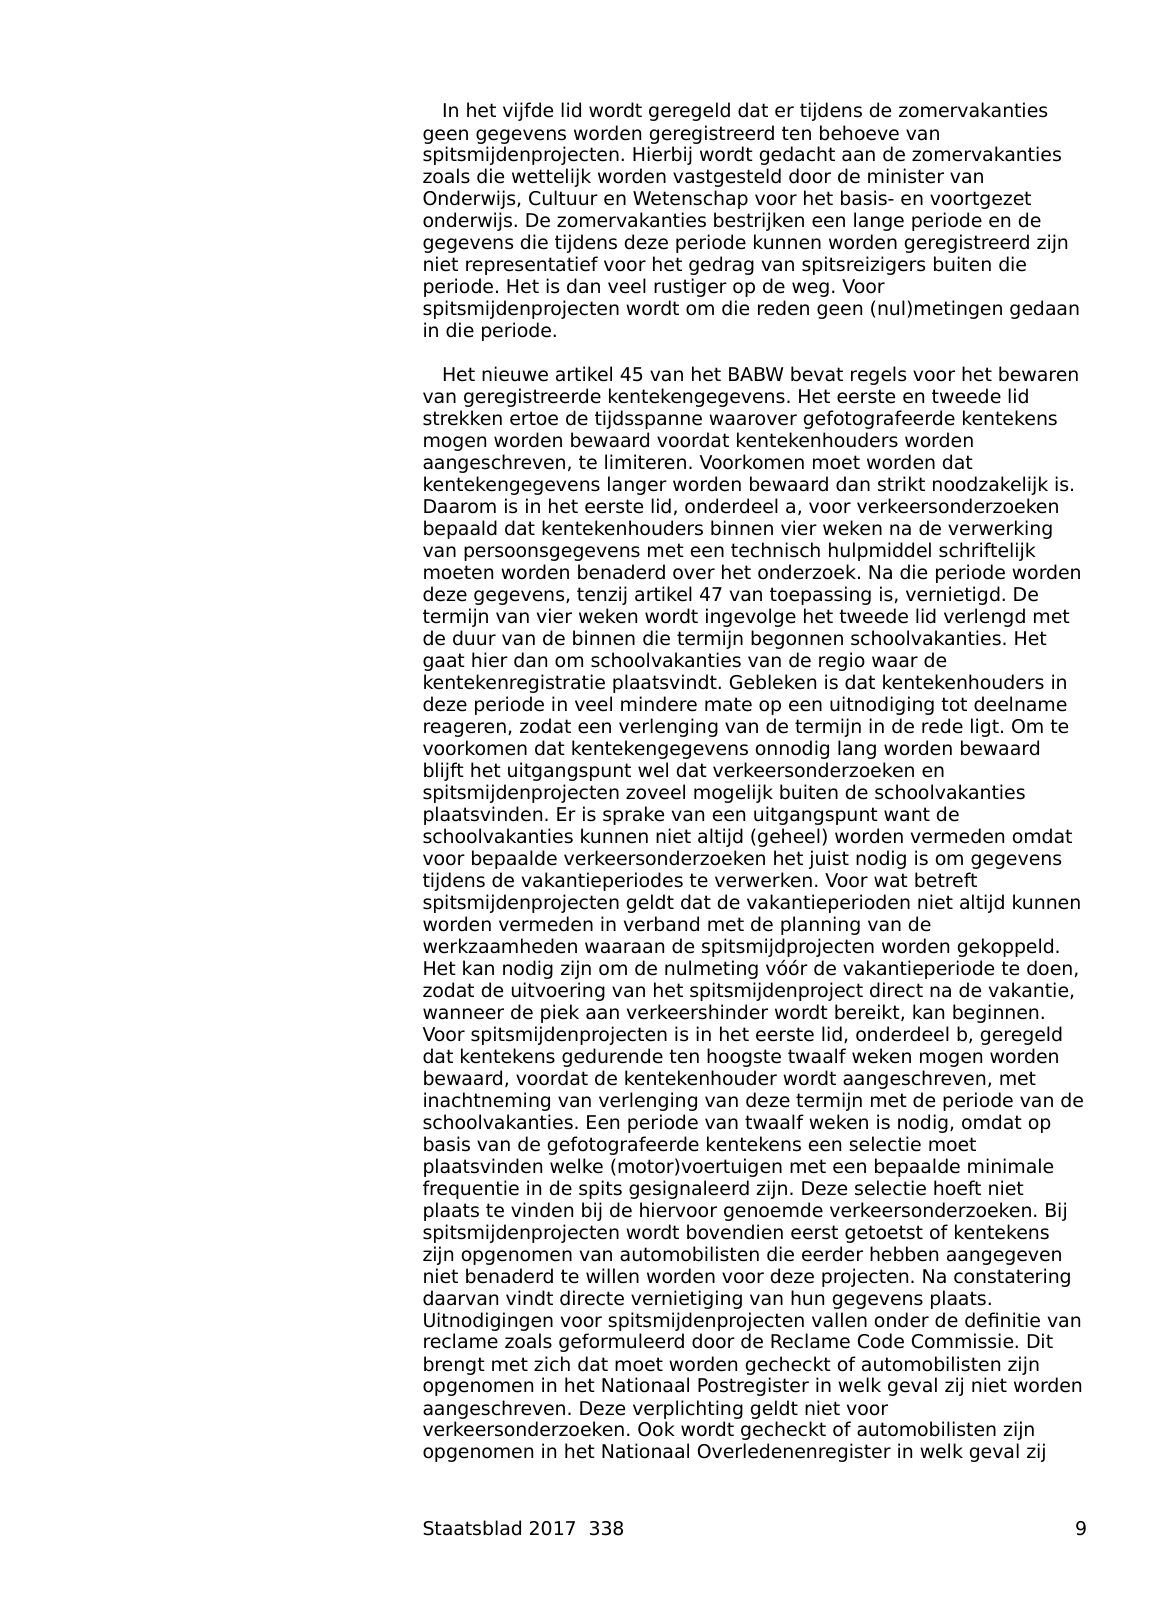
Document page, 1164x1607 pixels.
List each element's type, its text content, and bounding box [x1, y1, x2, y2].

text In het vijfde lid wordt geregeld dat er tijdens de zomervakanties geen gegevens worden geregistreerd ten behoeve van spitsmijdenprojecten. Hierbij wordt gedacht aan de zomervakanties zoals die wettelijk worden vastgesteld door de minister van Onderwijs, Cultuur en Wetenschap voor het basis- en voortgezet onderwijs. De zomervakanties bestrijken een lange periode en de gegevens die tijdens deze periode kunnen worden geregistreerd zijn niet representatief voor het gedrag van spitsreizigers buiten die periode. Het is dan veel rustiger op de weg. Voor spitsmijdenprojecten wordt om die reden geen (nul)metingen gedaan in die periode. [422, 100, 1087, 342]
text Het nieuwe artikel 45 van het BABW bevat regels voor het bewaren van geregistreerde kentekengegevens. Het eerste en tweede lid strekken ertoe de tijdsspanne waarover gefotografeerde kentekens mogen worden bewaard voordat kentekenhouders worden aangeschreven, te limiteren. Voorkomen moet worden dat kentekengegevens langer worden bewaard dan strikt noodzakelijk is. Daarom is in het eerste lid, onderdeel a, voor verkeersonderzoeken bepaald dat kentekenhouders binnen vier weken na de verwerking van persoonsgegevens met een technisch hulpmiddel schriftelijk moeten worden benaderd over het onderzoek. Na die periode worden deze gegevens, tenzij artikel 47 van toepassing is, vernietigd. De termijn van vier weken wordt ingevolge het tweede lid verlengd met de duur van de binnen die termijn begonnen schoolvakanties. Het gaat hier dan om schoolvakanties van de regio waar de kentekenregistratie plaatsvindt. Gebleken is dat kentekenhouders in deze periode in veel mindere mate op een uitnodiging tot deelname reageren, zodat een verlenging van de termijn in de rede ligt. Om te voorkomen dat kentekengegevens onnodig lang worden bewaard blijft het uitgangspunt wel dat verkeersonderzoeken en spitsmijdenprojecten zoveel mogelijk buiten de schoolvakanties plaatsvinden. Er is sprake van een uitgangspunt want de schoolvakanties kunnen niet altijd (geheel) worden vermeden omdat voor bepaalde verkeersonderzoeken het juist nodig is om gegevens tijdens de vakantieperiodes te verwerken. Voor wat betreft spitsmijdenprojecten geldt dat de vakantieperioden niet altijd kunnen worden vermeden in verband met de planning van de werkzaamheden waaraan de spitsmijdprojecten worden gekoppeld. Het kan nodig zijn om de nulmeting vóór de vakantieperiode te doen, zodat de uitvoering van het spitsmijdenproject direct na de vakantie, wanneer de piek aan verkeershinder wordt bereikt, kan beginnen. Voor spitsmijdenprojecten is in het eerste lid, onderdeel b, geregeld dat kentekens gedurende ten hoogste twaalf weken mogen worden bewaard, voordat de kentekenhouder wordt aangeschreven, met inachtneming van verlenging van deze termijn met de periode van de schoolvakanties. Een periode van twaalf weken is nodig, omdat op basis van de gefotografeerde kentekens een selectie moet plaatsvinden welke (motor)voertuigen met een bepaalde minimale frequentie in de spits gesignaleerd zijn. Deze selectie hoeft niet plaats te vinden bij de hiervoor genoemde verkeersonderzoeken. Bij spitsmijdenprojecten wordt bovendien eerst getoetst of kentekens zijn opgenomen van automobilisten die eerder hebben aangegeven niet benaderd te willen worden voor deze projecten. Na constatering daarvan vindt directe vernietiging van hun gegevens plaats. Uitnodigingen voor spitsmijdenprojecten vallen onder de definitie van reclame zoals geformuleerd door de Reclame Code Commissie. Dit brengt met zich dat moet worden gecheckt of automobilisten zijn opgenomen in het Nationaal Postregister in welk geval zij niet worden aangeschreven. Deze verplichting geldt niet voor verkeersonderzoeken. Ook wordt gecheckt of automobilisten zijn opgenomen in het Nationaal Overledenenregister in welk geval zij [422, 364, 1087, 1463]
